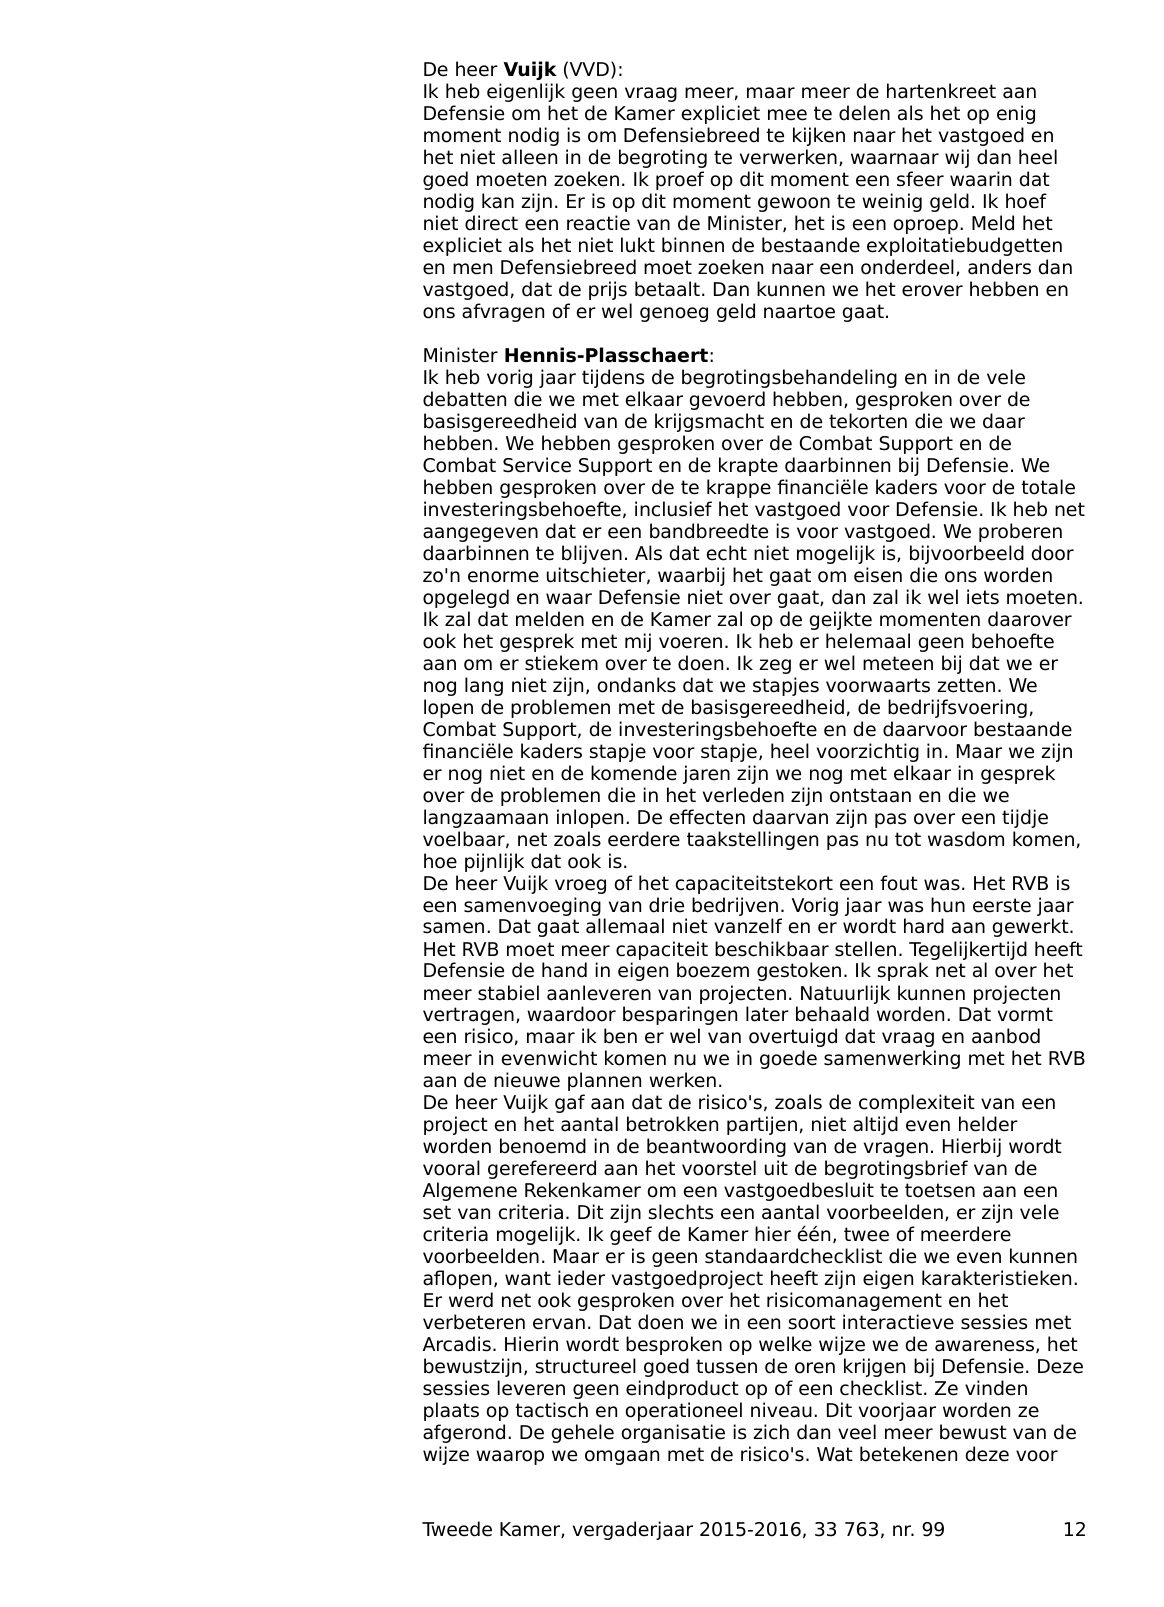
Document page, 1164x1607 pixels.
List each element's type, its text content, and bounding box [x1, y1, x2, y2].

text De heer Vuijk (VVD): [422, 59, 1087, 81]
text Er werd net ook gesproken over het risicomanagement en het verbeteren ervan. Dat doen we in een soort interactieve sessies met Arcadis. Hierin wordt besproken op welke wijze we de awareness, het bewustzijn, structureel goed tussen de oren krijgen bij Defensie. Deze sessies leveren geen eindproduct op of een checklist. Ze vinden plaats op tactisch en operationeel niveau. Dit voorjaar worden ze afgerond. De gehele organisatie is zich dan veel meer bewust van de wijze waarop we omgaan met de risico's. Wat betekenen deze voor [422, 1290, 1087, 1466]
text Ik heb eigenlijk geen vraag meer, maar meer de hartenkreet aan Defensie om het de Kamer expliciet mee te delen als het op enig moment nodig is om Defensiebreed te kijken naar het vastgoed en het niet alleen in de begroting te verwerken, waarnaar wij dan heel goed moeten zoeken. Ik proef op dit moment een sfeer waarin dat nodig kan zijn. Er is op dit moment gewoon te weinig geld. Ik hoef niet direct een reactie van de Minister, het is een oproep. Meld het expliciet als het niet lukt binnen de bestaande exploitatiebudgetten en men Defensiebreed moet zoeken naar een onderdeel, anders dan vastgoed, dat de prijs betaalt. Dan kunnen we het erover hebben en ons afvragen of er wel genoeg geld naartoe gaat. [422, 81, 1087, 323]
text Minister Hennis-Plasschaert: [422, 345, 1087, 367]
text De heer Vuijk vroeg of het capaciteitstekort een fout was. Het RVB is een samenvoeging van drie bedrijven. Vorig jaar was hun eerste jaar samen. Dat gaat allemaal niet vanzelf en er wordt hard aan gewerkt. Het RVB moet meer capaciteit beschikbaar stellen. Tegelijkertijd heeft Defensie de hand in eigen boezem gestoken. Ik sprak net al over het meer stabiel aanleveren van projecten. Natuurlijk kunnen projecten vertragen, waardoor besparingen later behaald worden. Dat vormt een risico, maar ik ben er wel van overtuigd dat vraag en aanbod meer in evenwicht komen nu we in goede samenwerking met het RVB aan de nieuwe plannen werken. [422, 872, 1087, 1092]
text De heer Vuijk gaf aan dat de risico's, zoals de complexiteit van een project en het aantal betrokken partijen, niet altijd even helder worden benoemd in de beantwoording van de vragen. Hierbij wordt vooral gerefereerd aan het voorstel uit de begrotingsbrief van de Algemene Rekenkamer om een vastgoedbesluit te toetsen aan een set van criteria. Dit zijn slechts een aantal voorbeelden, er zijn vele criteria mogelijk. Ik geef de Kamer hier één, twee of meerdere voorbeelden. Maar er is geen standaardchecklist die we even kunnen aflopen, want ieder vastgoedproject heeft zijn eigen karakteristieken. [422, 1092, 1087, 1290]
text Ik heb vorig jaar tijdens de begrotingsbehandeling en in de vele debatten die we met elkaar gevoerd hebben, gesproken over de basisgereedheid van de krijgsmacht en de tekorten die we daar hebben. We hebben gesproken over de Combat Support en de Combat Service Support en de krapte daarbinnen bij Defensie. We hebben gesproken over de te krappe financiële kaders voor de totale investeringsbehoefte, inclusief het vastgoed voor Defensie. Ik heb net aangegeven dat er een bandbreedte is voor vastgoed. We proberen daarbinnen te blijven. Als dat echt niet mogelijk is, bijvoorbeeld door zo'n enorme uitschieter, waarbij het gaat om eisen die ons worden opgelegd en waar Defensie niet over gaat, dan zal ik wel iets moeten. Ik zal dat melden en de Kamer zal op de geijkte momenten daarover ook het gesprek met mij voeren. Ik heb er helemaal geen behoefte aan om er stiekem over te doen. Ik zeg er wel meteen bij dat we er nog lang niet zijn, ondanks dat we stapjes voorwaarts zetten. We lopen de problemen met de basisgereedheid, de bedrijfsvoering, Combat Support, de investeringsbehoefte en de daarvoor bestaande financiële kaders stapje voor stapje, heel voorzichtig in. Maar we zijn er nog niet en de komende jaren zijn we nog met elkaar in gesprek over de problemen die in het verleden zijn ontstaan en die we langzaamaan inlopen. De effecten daarvan zijn pas over een tijdje voelbaar, net zoals eerdere taakstellingen pas nu tot wasdom komen, hoe pijnlijk dat ook is. [422, 367, 1087, 872]
